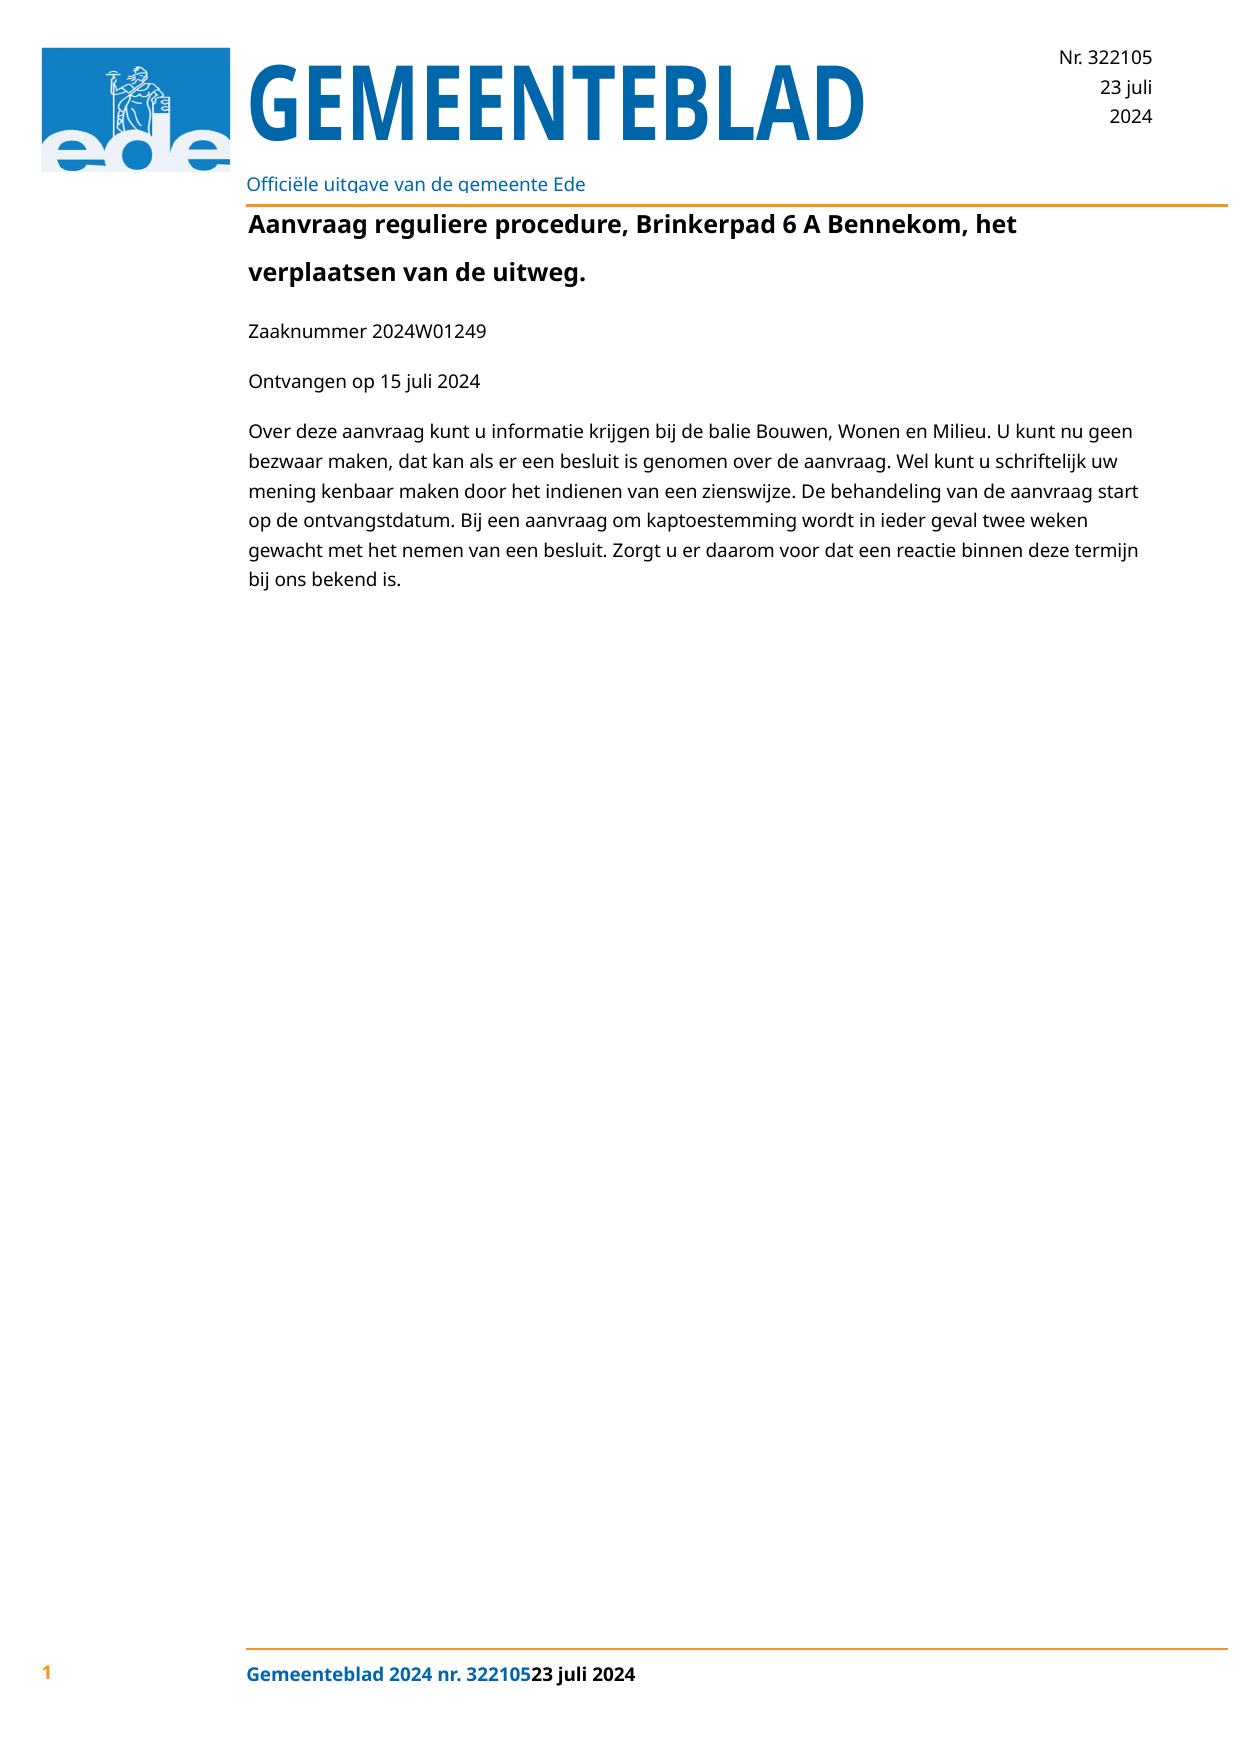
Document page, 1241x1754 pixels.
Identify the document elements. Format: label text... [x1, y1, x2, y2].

picture [41, 47, 231, 172]
text Over deze aanvraag kunt u informatie krijgen bij de balie Bouwen, Wonen en Milieu. U kunt nu geen bezwaar maken, dat kan als er een besluit is genomen over de aanvraag. Wel kunt u schriftelijk uw mening kenbaar maken door het indienen van een zienswijze. De behandeling van de aanvraag start op de ontvangstdatum. Bij een aanvraag om kaptoestemming wordt in ieder geval twee weken gewacht met het nemen van een besluit. Zorgt u er daarom voor dat een reactie binnen deze termijn bij ons bekend is. [248, 419, 1152, 592]
text Ontvangen op 15 juli 2024 [248, 368, 1152, 394]
text Zaaknummer 2024W01249 [248, 318, 1152, 344]
text Aanvraag reguliere procedure, Brinkerpad 6 A Bennekom, het verplaatsen van de uitweg. [248, 207, 1152, 288]
